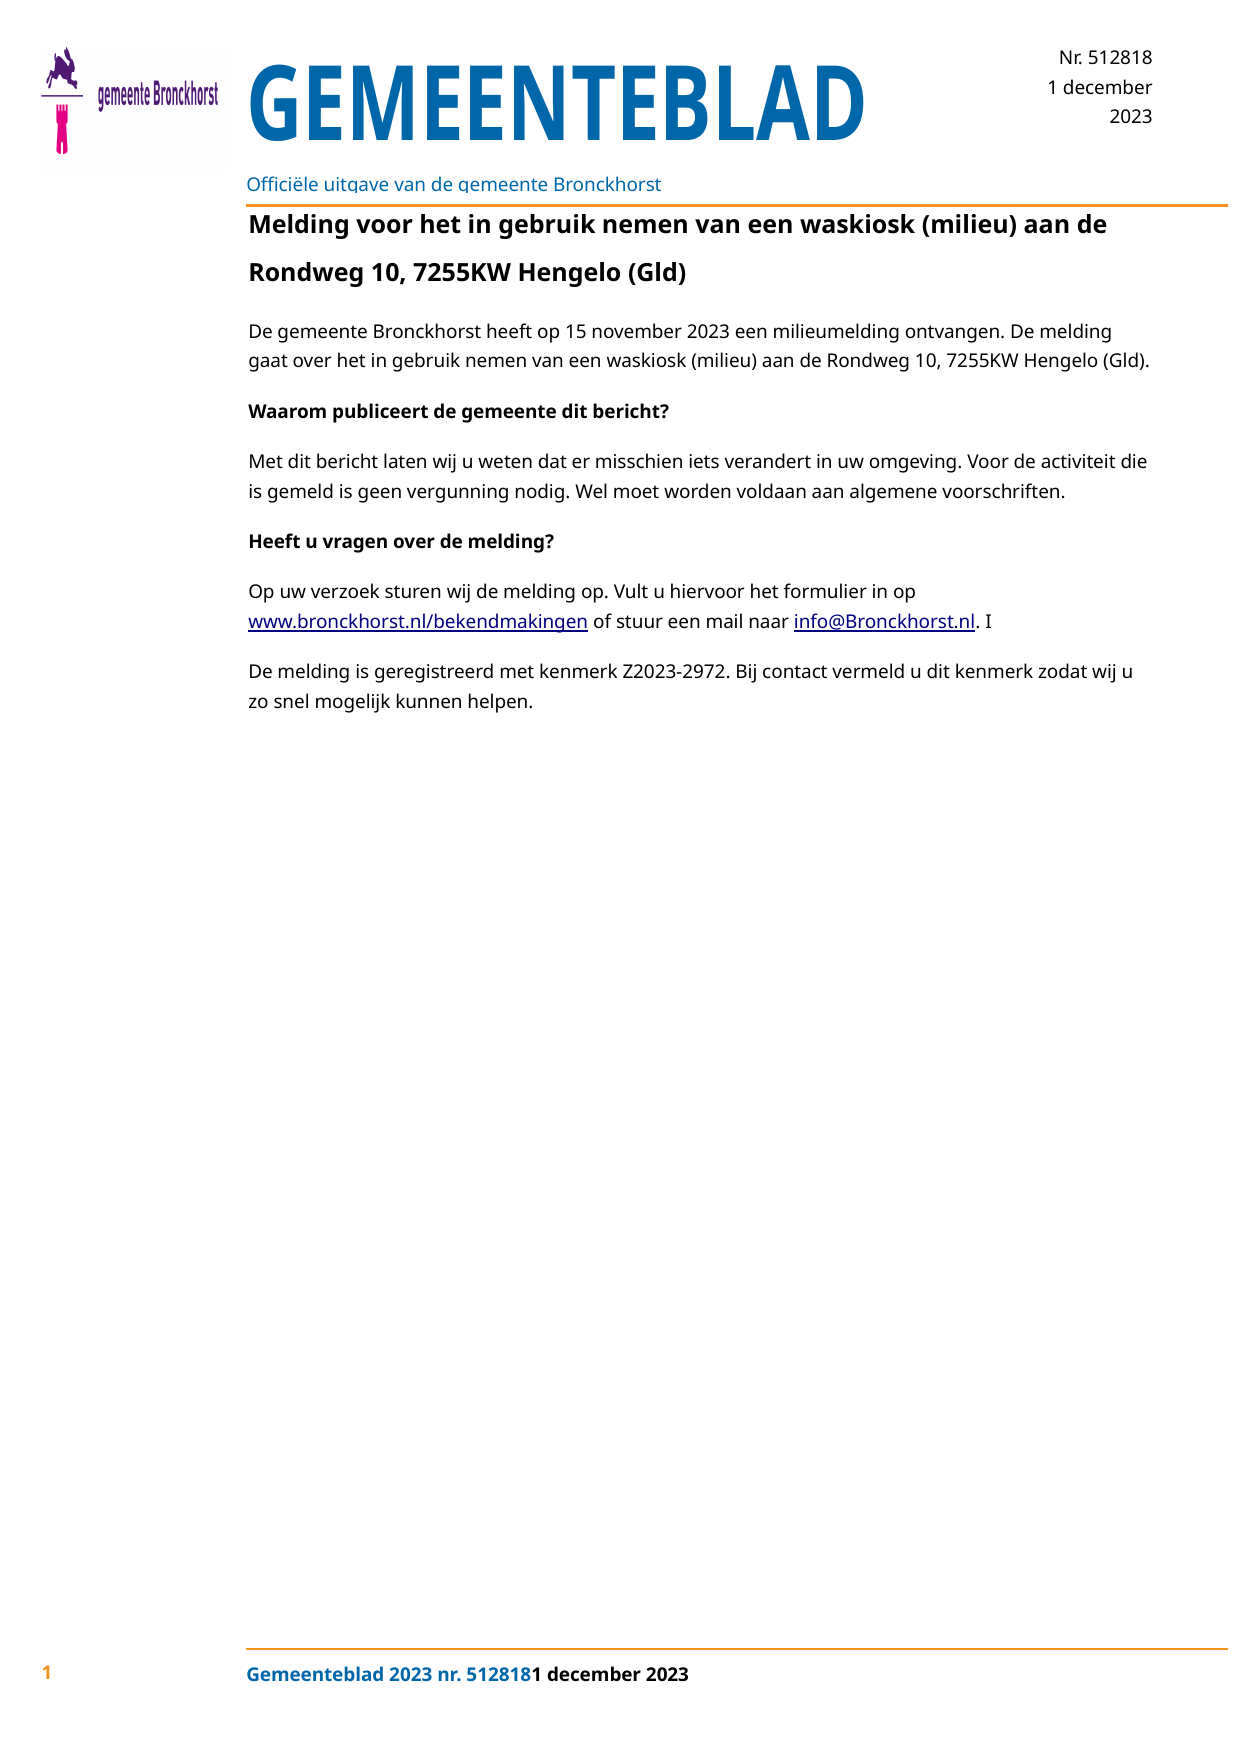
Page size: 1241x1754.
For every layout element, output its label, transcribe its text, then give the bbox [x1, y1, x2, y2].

picture [41, 47, 231, 172]
text Heeft u vragen over de melding? [248, 528, 1152, 554]
text Met dit bericht laten wij u weten dat er misschien iets verandert in uw omgeving. Voor de activiteit die is gemeld is geen vergunning nodig. Wel moet worden voldaan aan algemene voorschriften. [248, 448, 1152, 504]
text Op uw verzoek sturen wij de melding op. Vult u hiervoor het formulier in op www.bronckhorst.nl/bekendmakingen of stuur een mail naar info@Bronckhorst.nl. I [248, 579, 1152, 634]
text Waarom publiceert de gemeente dit bericht? [248, 398, 1152, 424]
text De gemeente Bronckhorst heeft op 15 november 2023 een milieumelding ontvangen. De melding gaat over het in gebruik nemen van een waskiosk (milieu) aan de Rondweg 10, 7255KW Hengelo (Gld). [248, 318, 1152, 373]
text De melding is geregistreerd met kenmerk Z2023-2972. Bij contact vermeld u dit kenmerk zodat wij u zo snel mogelijk kunnen helpen. [248, 659, 1152, 714]
text Melding voor het in gebruik nemen van een waskiosk (milieu) aan de Rondweg 10, 7255KW Hengelo (Gld) [248, 207, 1152, 288]
